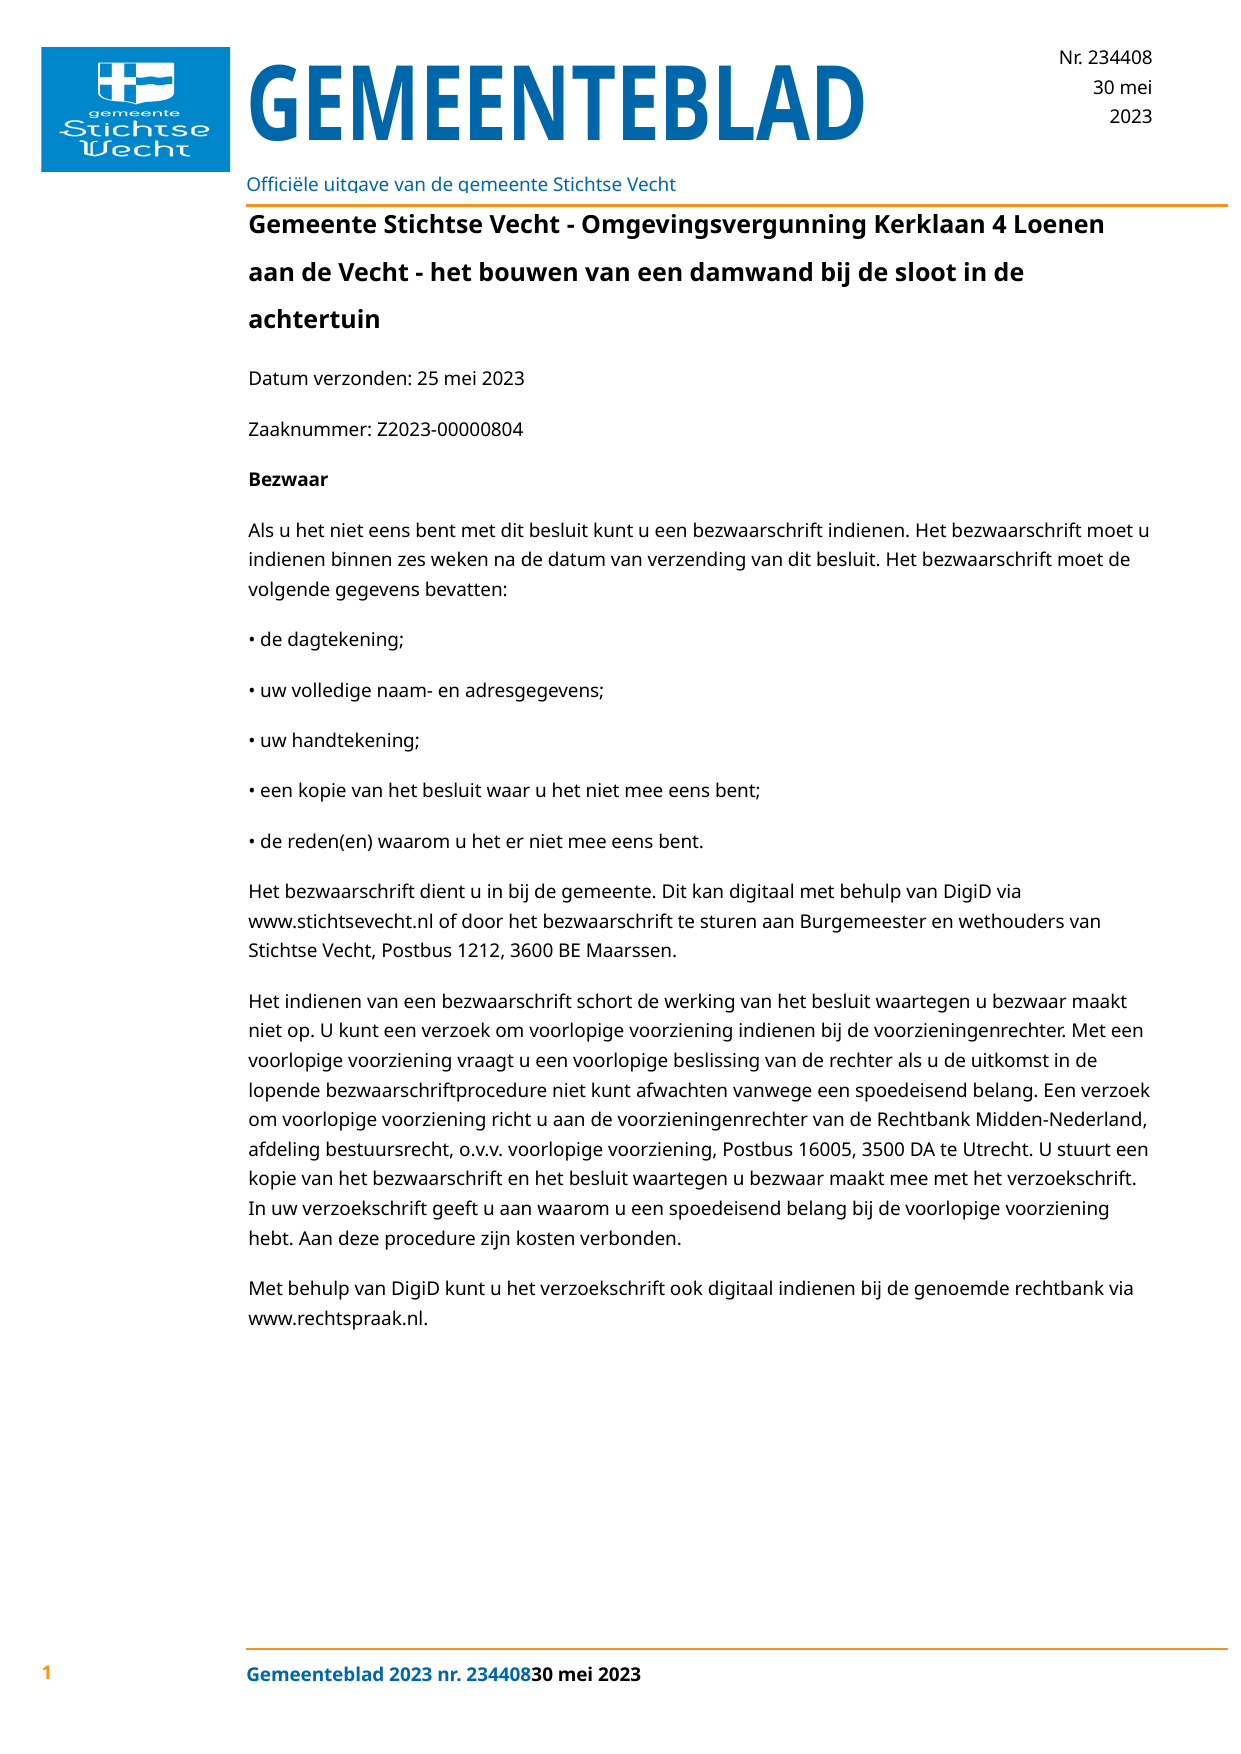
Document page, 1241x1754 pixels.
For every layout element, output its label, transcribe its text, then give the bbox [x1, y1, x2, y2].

text Het indienen van een bezwaarschrift schort de werking van het besluit waartegen u bezwaar maakt niet op. U kunt een verzoek om voorlopige voorziening indienen bij de voorzieningenrechter. Met een voorlopige voorziening vraagt u een voorlopige beslissing van de rechter als u de uitkomst in de lopende bezwaarschriftprocedure niet kunt afwachten vanwege een spoedeisend belang. Een verzoek om voorlopige voorziening richt u aan de voorzieningenrechter van de Rechtbank Midden-Nederland, afdeling bestuursrecht, o.v.v. voorlopige voorziening, Postbus 16005, 3500 DA te Utrecht. U stuurt een kopie van het bezwaarschrift en het besluit waartegen u bezwaar maakt mee met het verzoekschrift. In uw verzoekschrift geeft u aan waarom u een spoedeisend belang bij de voorlopige voorziening hebt. Aan deze procedure zijn kosten verbonden. [248, 988, 1152, 1250]
text • uw handtekening; [248, 727, 1152, 753]
picture [137, 63, 174, 103]
text Datum verzonden: 25 mei 2023 [248, 366, 1152, 391]
text Zaaknummer: Z2023-00000804 [248, 416, 1152, 442]
text Als u het niet eens bent met dit besluit kunt u een bezwaarschrift indienen. Het bezwaarschrift moet u indienen binnen zes weken na de datum van verzending van dit besluit. Het bezwaarschrift moet de volgende gegevens bevatten: [248, 517, 1152, 602]
picture [99, 63, 135, 101]
text Met behulp van DigiD kunt u het verzoekschrift ook digitaal indienen bij de genoemde rechtbank via www.rechtspraak.nl. [248, 1275, 1152, 1330]
text Bezwaar [248, 466, 1152, 492]
text • de dagtekening; [248, 626, 1152, 652]
text • uw volledige naam- en adresgegevens; [248, 677, 1152, 702]
text • de reden(en) waarom u het er niet mee eens bent. [248, 828, 1152, 854]
text Gemeente Stichtse Vecht - Omgevingsvergunning Kerklaan 4 Loenen aan de Vecht - het bouwen van een damwand bij de sloot in de achtertuin [248, 207, 1152, 336]
text • een kopie van het besluit waar u het niet mee eens bent; [248, 778, 1152, 803]
text Het bezwaarschrift dient u in bij de gemeente. Dit kan digitaal met behulp van DigiD via www.stichtsevecht.nl of door het bezwaarschrift te sturen aan Burgemeester en wethouders van Stichtse Vecht, Postbus 1212, 3600 BE Maarssen. [248, 878, 1152, 963]
